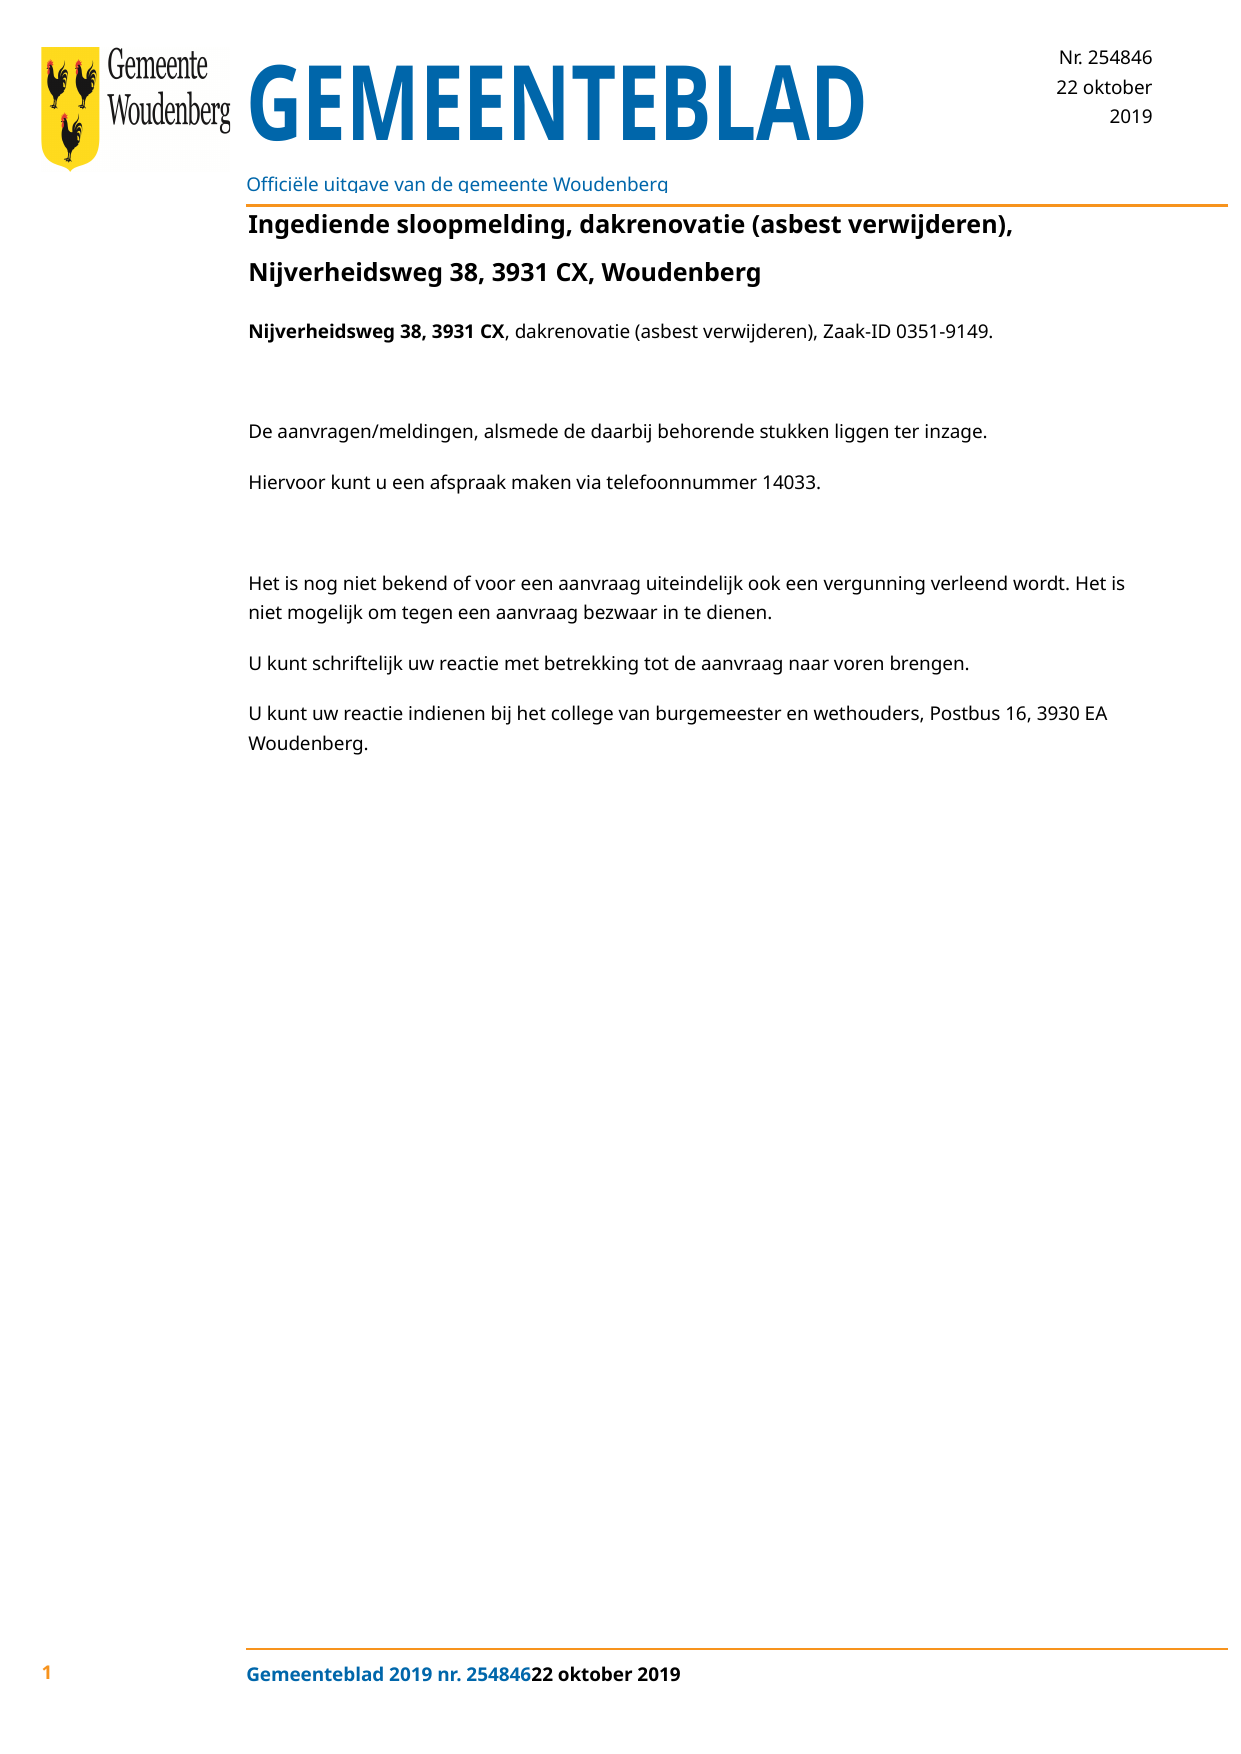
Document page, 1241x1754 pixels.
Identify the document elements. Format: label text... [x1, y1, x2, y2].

text U kunt uw reactie indienen bij het college van burgemeester en wethouders, Postbus 16, 3930 EA Woudenberg. [248, 700, 1152, 756]
text U kunt schriftelijk uw reactie met betrekking tot de aanvraag naar voren brengen. [248, 650, 1152, 676]
text Het is nog niet bekend of voor een aanvraag uiteindelijk ook een vergunning verleend wordt. Het is niet mogelijk om tegen een aanvraag bezwaar in te dienen. [248, 570, 1152, 625]
text Ingediende sloopmelding, dakrenovatie (asbest verwijderen), Nijverheidsweg 38, 3931 CX, Woudenberg [248, 207, 1152, 288]
picture [41, 47, 231, 172]
text Nijverheidsweg 38, 3931 CX, dakrenovatie (asbest verwijderen), Zaak-ID 0351-9149. [248, 318, 1152, 344]
text De aanvragen/meldingen, alsmede de daarbij behorende stukken liggen ter inzage. [248, 419, 1152, 444]
text Hiervoor kunt u een afspraak maken via telefoonnummer 14033. [248, 469, 1152, 495]
